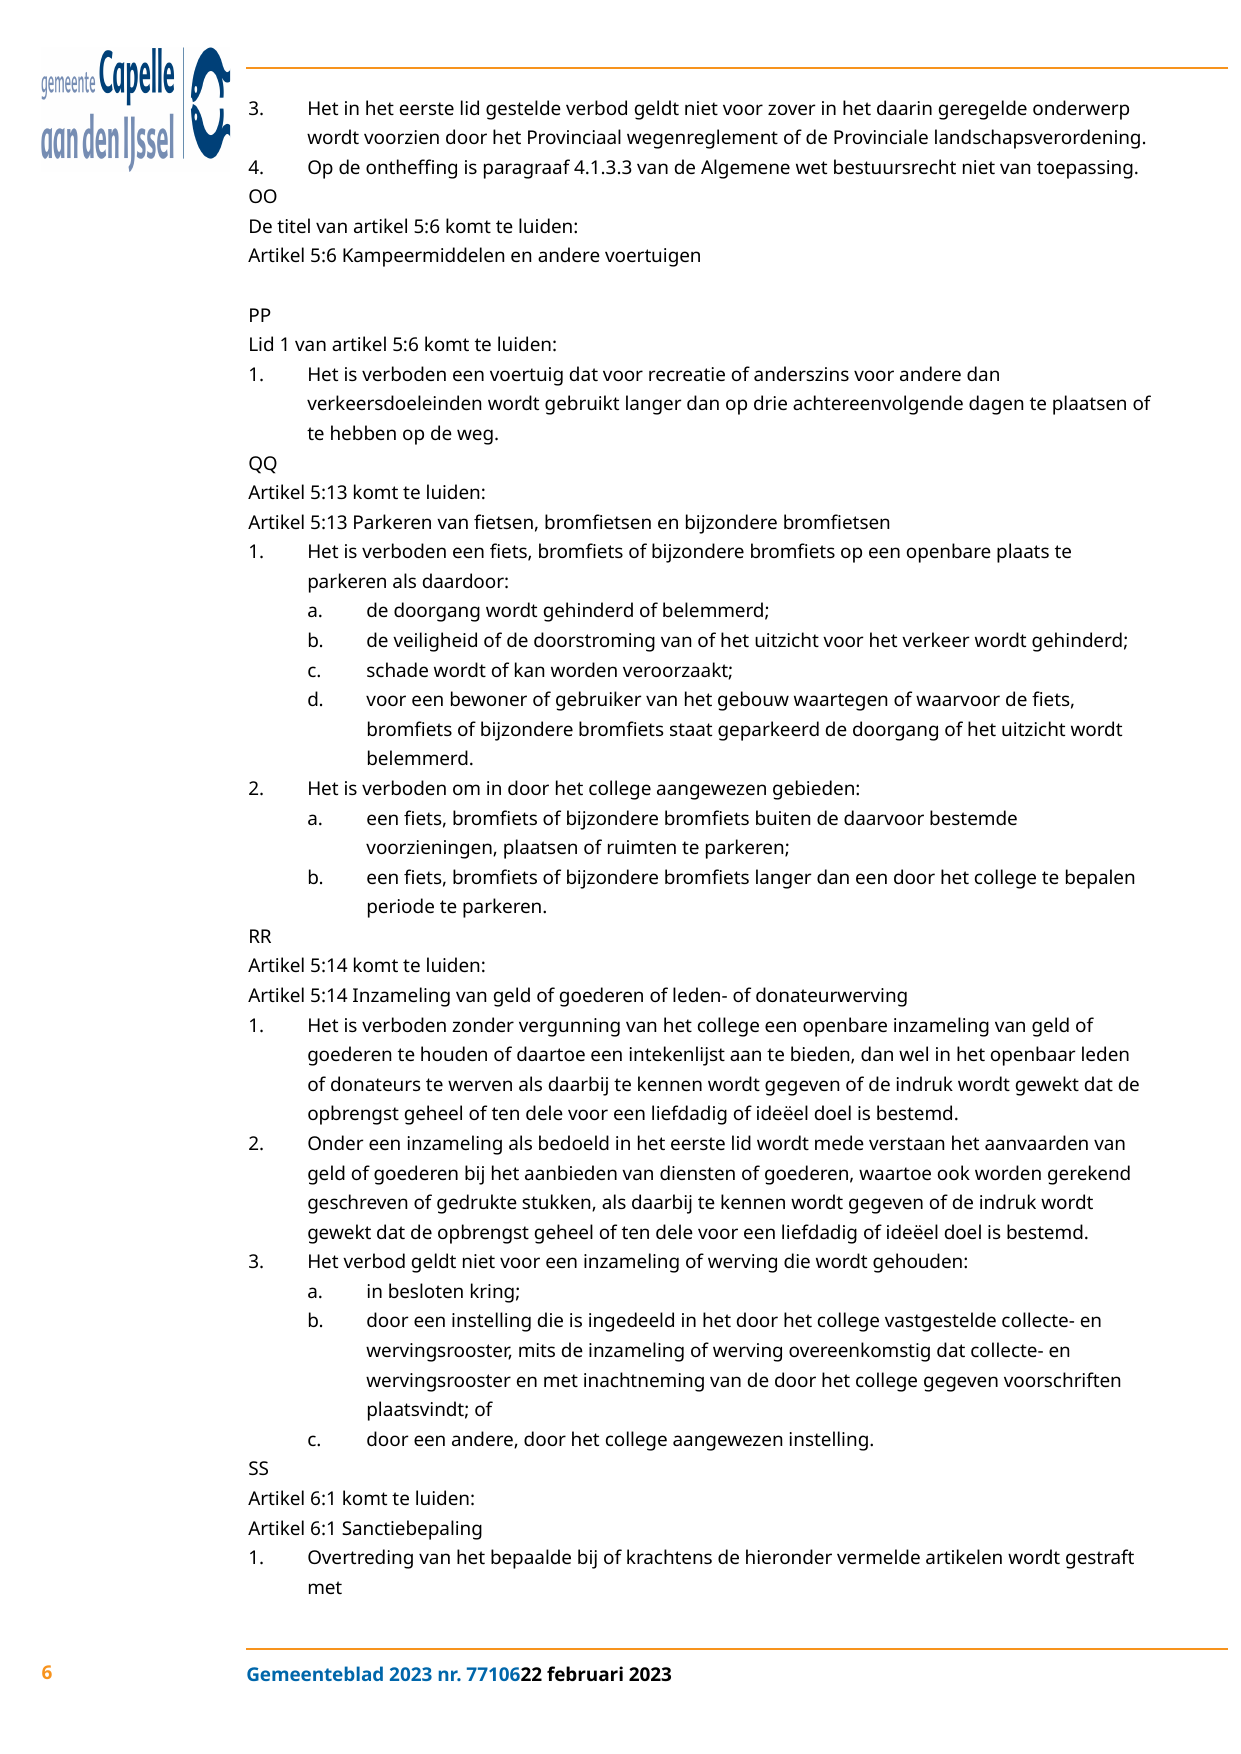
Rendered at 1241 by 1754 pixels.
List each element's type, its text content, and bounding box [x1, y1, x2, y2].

text SS [248, 1456, 1152, 1481]
text Artikel 5:13 komt te luiden: [248, 479, 1152, 505]
text Artikel 5:14 komt te luiden: [248, 953, 1152, 978]
list Overtreding van het bepaalde bij of krachtens de hieronder vermelde artikelen wordt gestraft met [248, 1544, 1152, 1600]
picture [41, 47, 231, 172]
list de veiligheid of de doorstroming van of het uitzicht voor het verkeer wordt gehinderd; [307, 627, 1152, 653]
list Het is verboden zonder vergunning van het college een openbare inzameling van geld of goederen te houden of daartoe een intekenlijst aan te bieden, dan wel in het openbaar leden of donateurs te werven als daarbij te kennen wordt gegeven of de indruk wordt gewekt dat de opbrengst geheel of ten dele voor een liefdadig of ideëel doel is bestemd. [248, 1012, 1152, 1126]
list de doorgang wordt gehinderd of belemmerd; [307, 598, 1152, 623]
text OO [248, 183, 1152, 209]
text Artikel 5:14 Inzameling van geld of goederen of leden- of donateurwerving [248, 982, 1152, 1008]
text Artikel 5:6 Kampeermiddelen en andere voertuigen [248, 243, 1152, 268]
list door een andere, door het college aangewezen instelling. [307, 1426, 1152, 1452]
text RR [248, 923, 1152, 949]
text QQ [248, 450, 1152, 476]
text PP [248, 302, 1152, 328]
list een fiets, bromfiets of bijzondere bromfiets langer dan een door het college te bepalen periode te parkeren. [307, 864, 1152, 919]
list voor een bewoner of gebruiker van het gebouw waartegen of waarvoor de fiets, bromfiets of bijzondere bromfiets staat geparkeerd de doorgang of het uitzicht wordt belemmerd. [307, 686, 1152, 771]
list schade wordt of kan worden veroorzaakt; [307, 657, 1152, 683]
list Onder een inzameling als bedoeld in het eerste lid wordt mede verstaan het aanvaarden van geld of goederen bij het aanbieden van diensten of goederen, waartoe ook worden gerekend geschreven of gedrukte stukken, als daarbij te kennen wordt gegeven of de indruk wordt gewekt dat de opbrengst geheel of ten dele voor een liefdadig of ideëel doel is bestemd. [248, 1130, 1152, 1245]
list Op de ontheffing is paragraaf 4.1.3.3 van de Algemene wet bestuursrecht niet van toepassing. [248, 154, 1152, 180]
list een fiets, bromfiets of bijzondere bromfiets buiten de daarvoor bestemde voorzieningen, plaatsen of ruimten te parkeren; [307, 805, 1152, 860]
list Het verbod geldt niet voor een inzameling of werving die wordt gehouden: [248, 1248, 1152, 1274]
text Lid 1 van artikel 5:6 komt te luiden: [248, 331, 1152, 357]
list Het is verboden om in door het college aangewezen gebieden: [248, 775, 1152, 801]
text Artikel 5:13 Parkeren van fietsen, bromfietsen en bijzondere bromfietsen [248, 509, 1152, 535]
list Het is verboden een voertuig dat voor recreatie of anderszins voor andere dan verkeersdoeleinden wordt gebruikt langer dan op drie achtereenvolgende dagen te plaatsen of te hebben op de weg. [248, 361, 1152, 446]
text De titel van artikel 5:6 komt te luiden: [248, 213, 1152, 239]
list Het in het eerste lid gestelde verbod geldt niet voor zover in het daarin geregelde onderwerp wordt voorzien door het Provinciaal wegenreglement of de Provinciale landschapsverordening. [248, 95, 1152, 150]
text Artikel 6:1 Sanctiebepaling [248, 1515, 1152, 1541]
text Artikel 6:1 komt te luiden: [248, 1485, 1152, 1511]
list Het is verboden een fiets, bromfiets of bijzondere bromfiets op een openbare plaats te parkeren als daardoor: [248, 538, 1152, 594]
list in besloten kring; [307, 1278, 1152, 1304]
list door een instelling die is ingedeeld in het door het college vastgestelde collecte- en wervingsrooster, mits de inzameling of werving overeenkomstig dat collecte- en wervingsrooster en met inachtneming van de door het college gegeven voorschriften plaatsvindt; of [307, 1308, 1152, 1422]
